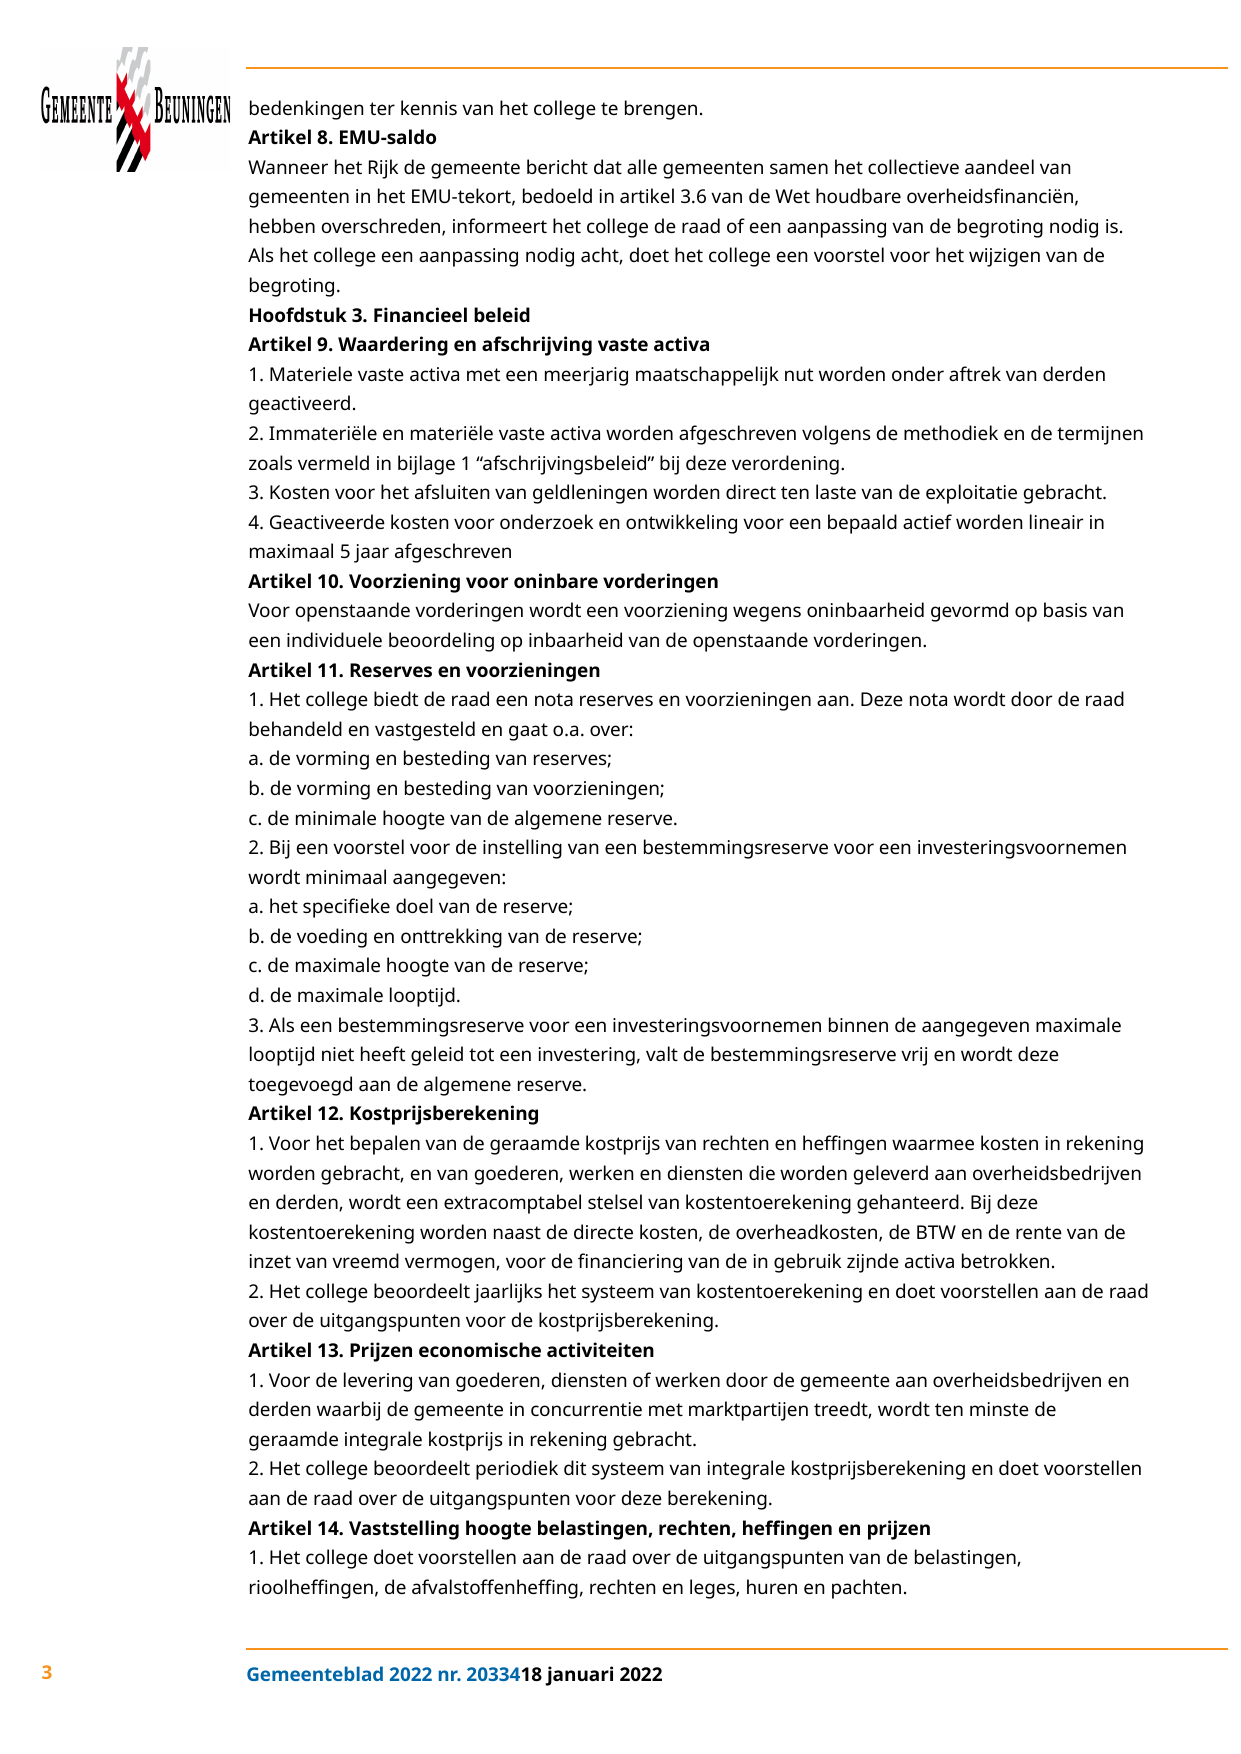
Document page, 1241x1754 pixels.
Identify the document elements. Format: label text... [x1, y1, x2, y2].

text 1. Het college doet voorstellen aan de raad over de uitgangspunten van de belastingen, rioolheffingen, de afvalstoffenheffing, rechten en leges, huren en pachten. [248, 1544, 1152, 1600]
text Artikel 12. Kostprijsberekening [248, 1101, 1152, 1126]
text a. het specifieke doel van de reserve; [248, 893, 1152, 919]
text 1. Voor de levering van goederen, diensten of werken door de gemeente aan overheidsbedrijven en derden waarbij de gemeente in concurrentie met marktpartijen treedt, wordt ten minste de geraamde integrale kostprijs in rekening gebracht. [248, 1367, 1152, 1452]
text Artikel 14. Vaststelling hoogte belastingen, rechten, heffingen en prijzen [248, 1515, 1152, 1541]
picture [41, 47, 231, 172]
text c. de minimale hoogte van de algemene reserve. [248, 805, 1152, 831]
text 2. Het college beoordeelt periodiek dit systeem van integrale kostprijsberekening en doet voorstellen aan de raad over de uitgangspunten voor deze berekening. [248, 1456, 1152, 1511]
text b. de vorming en besteding van voorzieningen; [248, 775, 1152, 801]
text 3. Als een bestemmingsreserve voor een investeringsvoornemen binnen de aangegeven maximale looptijd niet heeft geleid tot een investering, valt de bestemmingsreserve vrij en wordt deze toegevoegd aan de algemene reserve. [248, 1012, 1152, 1097]
text d. de maximale looptijd. [248, 982, 1152, 1008]
text Als het college een aanpassing nodig acht, doet het college een voorstel voor het wijzigen van de begroting. [248, 243, 1152, 298]
text Artikel 9. Waardering en afschrijving vaste activa [248, 331, 1152, 357]
text 1. Voor het bepalen van de geraamde kostprijs van rechten en heffingen waarmee kosten in rekening worden gebracht, en van goederen, werken en diensten die worden geleverd aan overheidsbedrijven en derden, wordt een extracomptabel stelsel van kostentoerekening gehanteerd. Bij deze kostentoerekening worden naast de directe kosten, de overheadkosten, de BTW en de rente van de inzet van vreemd vermogen, voor de financiering van de in gebruik zijnde activa betrokken. [248, 1130, 1152, 1274]
text 3. Kosten voor het afsluiten van geldleningen worden direct ten laste van de exploitatie gebracht. [248, 479, 1152, 505]
text 1. Materiele vaste activa met een meerjarig maatschappelijk nut worden onder aftrek van derden geactiveerd. [248, 361, 1152, 416]
text 4. Geactiveerde kosten voor onderzoek en ontwikkeling voor een bepaald actief worden lineair in maximaal 5 jaar afgeschreven [248, 509, 1152, 564]
text 1. Het college biedt de raad een nota reserves en voorzieningen aan. Deze nota wordt door de raad behandeld en vastgesteld en gaat o.a. over: [248, 686, 1152, 742]
text 2. Bij een voorstel voor de instelling van een bestemmingsreserve voor een investeringsvoornemen wordt minimaal aangegeven: [248, 834, 1152, 890]
text Artikel 10. Voorziening voor oninbare vorderingen [248, 568, 1152, 594]
text Wanneer het Rijk de gemeente bericht dat alle gemeenten samen het collectieve aandeel van gemeenten in het EMU-tekort, bedoeld in artikel 3.6 van de Wet houdbare overheidsfinanciën, hebben overschreden, informeert het college de raad of een aanpassing van de begroting nodig is. [248, 154, 1152, 239]
text Artikel 13. Prijzen economische activiteiten [248, 1337, 1152, 1363]
text b. de voeding en onttrekking van de reserve; [248, 923, 1152, 949]
text Voor openstaande vorderingen wordt een voorziening wegens oninbaarheid gevormd op basis van een individuele beoordeling op inbaarheid van de openstaande vorderingen. [248, 598, 1152, 653]
text 2. Het college beoordeelt jaarlijks het systeem van kostentoerekening en doet voorstellen aan de raad over de uitgangspunten voor de kostprijsberekening. [248, 1278, 1152, 1333]
text 2. Immateriële en materiële vaste activa worden afgeschreven volgens de methodiek en de termijnen zoals vermeld in bijlage 1 “afschrijvingsbeleid” bij deze verordening. [248, 420, 1152, 476]
text Hoofdstuk 3. Financieel beleid [248, 302, 1152, 328]
text c. de maximale hoogte van de reserve; [248, 953, 1152, 978]
text Artikel 8. EMU-saldo [248, 124, 1152, 150]
text bedenkingen ter kennis van het college te brengen. [248, 95, 1152, 121]
text Artikel 11. Reserves en voorzieningen [248, 657, 1152, 683]
text a. de vorming en besteding van reserves; [248, 746, 1152, 771]
